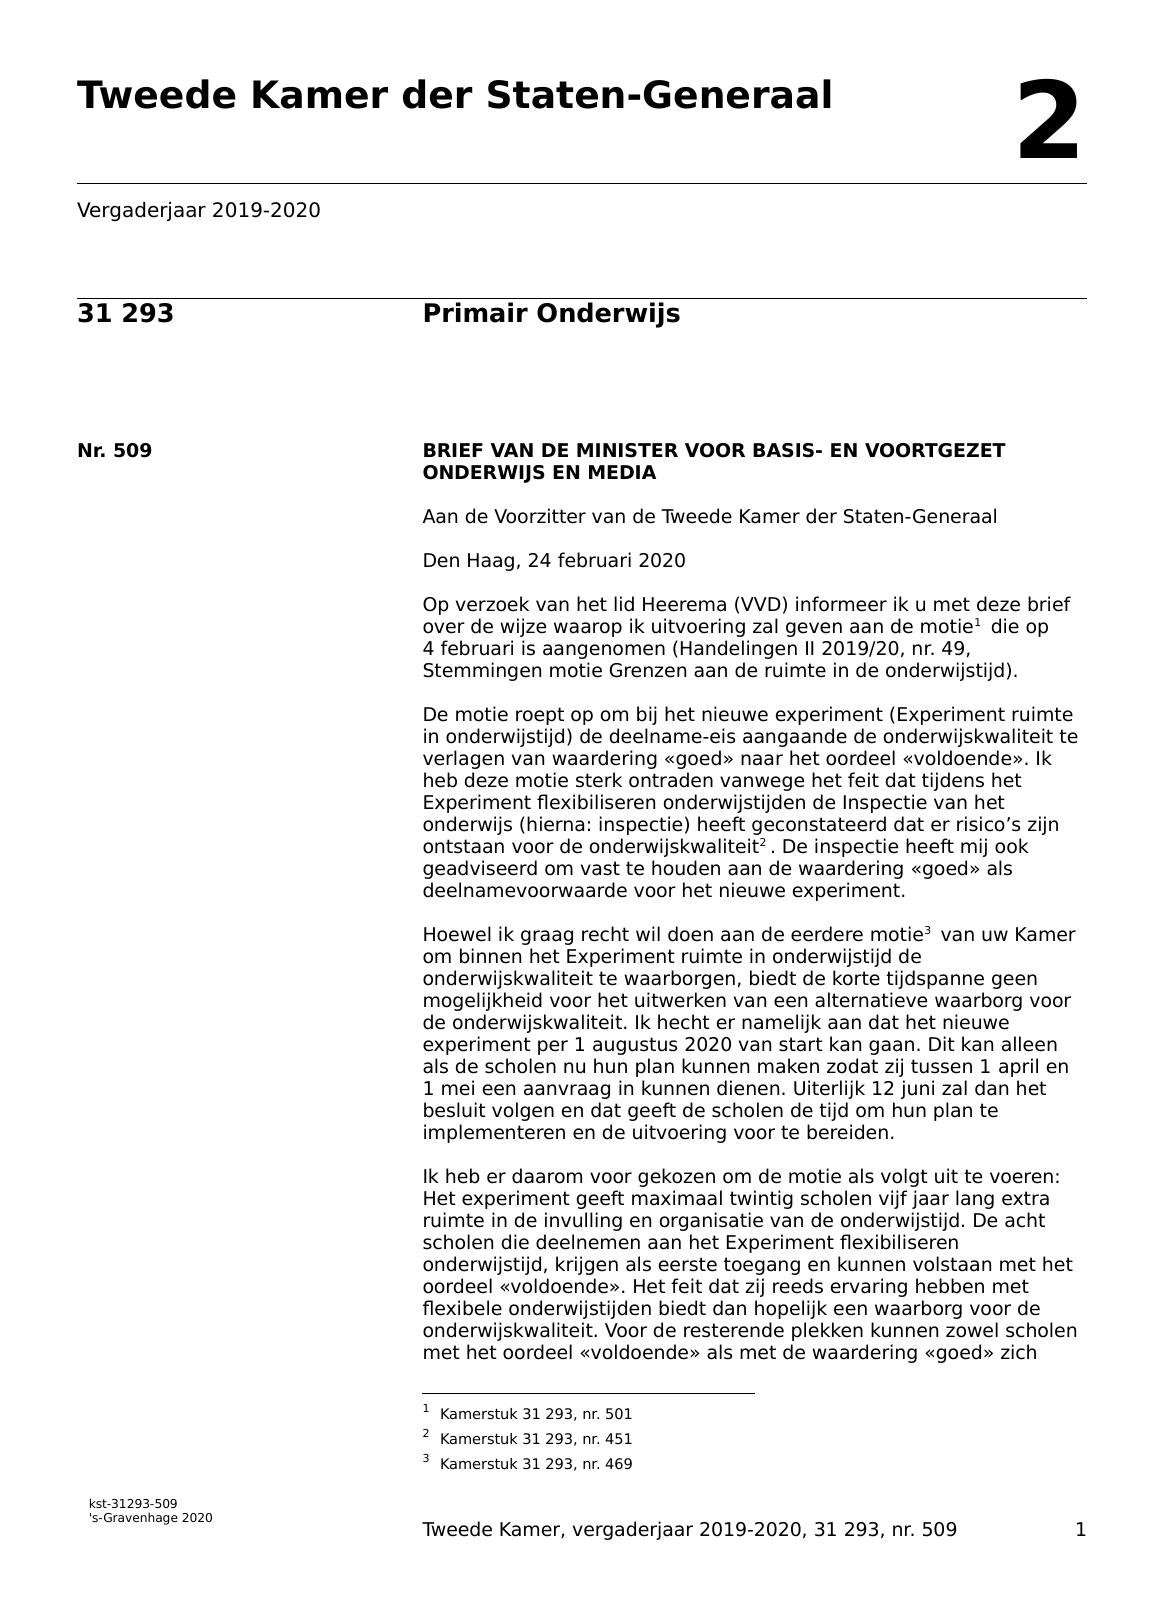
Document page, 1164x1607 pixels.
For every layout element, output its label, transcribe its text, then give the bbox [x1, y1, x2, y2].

text Ik heb er daarom voor gekozen om de motie als volgt uit te voeren: Het experiment geeft maximaal twintig scholen vijf jaar lang extra ruimte in de invulling en organisatie van de onderwijstijd. De acht scholen die deelnemen aan het Experiment flexibiliseren onderwijstijd, krijgen als eerste toegang en kunnen volstaan met het oordeel «voldoende». Het feit dat zij reeds ervaring hebben met flexibele onderwijstijden biedt dan hopelijk een waarborg voor de onderwijskwaliteit. Voor de resterende plekken kunnen zowel scholen met het oordeel «voldoende» als met de waardering «goed» zich [422, 1166, 1087, 1364]
text De motie roept op om bij het nieuwe experiment (Experiment ruimte in onderwijstijd) de deelname-eis aangaande de onderwijskwaliteit te verlagen van waardering «goed» naar het oordeel «voldoende». Ik heb deze motie sterk ontraden vanwege het feit dat tijdens het Experiment flexibiliseren onderwijstijden de Inspectie van het onderwijs (hierna: inspectie) heeft geconstateerd dat er risico’s zijn ontstaan voor de onderwijskwaliteit. De inspectie heeft mij ook geadviseerd om vast te houden aan de waardering «goed» als deelnamevoorwaarde voor het nieuwe experiment. [422, 704, 1087, 902]
subtitle 31 293 Primair Onderwijs [77, 299, 1087, 329]
table_header Tweede Kamer der Staten-Generaal [77, 59, 886, 183]
text Op verzoek van het lid Heerema (VVD) informeer ik u met deze brief over de wijze waarop ik uitvoering zal geven aan de motie die op 4 februari is aangenomen (Handelingen II 2019/20, nr. 49, Stemmingen motie Grenzen aan de ruimte in de onderwijstijd). [422, 594, 1087, 682]
table_cell Vergaderjaar 2019-2020 [77, 184, 1087, 298]
table_header 2 [886, 59, 1087, 183]
text 's-Gravenhage 2020 [88, 1511, 323, 1525]
text Hoewel ik graag recht wil doen aan de eerdere motie van uw Kamer om binnen het Experiment ruimte in onderwijstijd de onderwijskwaliteit te waarborgen, biedt de korte tijdspanne geen mogelijkheid voor het uitwerken van een alternatieve waarborg voor de onderwijskwaliteit. Ik hecht er namelijk aan dat het nieuwe experiment per 1 augustus 2020 van start kan gaan. Dit kan alleen als de scholen nu hun plan kunnen maken zodat zij tussen 1 april en 1 mei een aanvraag in kunnen dienen. Uiterlijk 12 juni zal dan het besluit volgen en dat geeft de scholen de tijd om hun plan te implementeren en de uitvoering voor te bereiden. [422, 924, 1087, 1144]
text Aan de Voorzitter van de Tweede Kamer der Staten-Generaal [422, 506, 1087, 528]
text Kamerstuk 31 293, nr. 451 [422, 1427, 1087, 1449]
text Den Haag, 24 februari 2020 [422, 550, 1087, 572]
subtitle Nr. 509 BRIEF VAN DE MINISTER VOOR BASIS- EN VOORTGEZET ONDERWIJS EN MEDIA [77, 440, 1087, 484]
text Kamerstuk 31 293, nr. 469 [422, 1452, 1087, 1474]
text Kamerstuk 31 293, nr. 501 [422, 1402, 1087, 1424]
text kst-31293-509 [88, 1497, 323, 1511]
